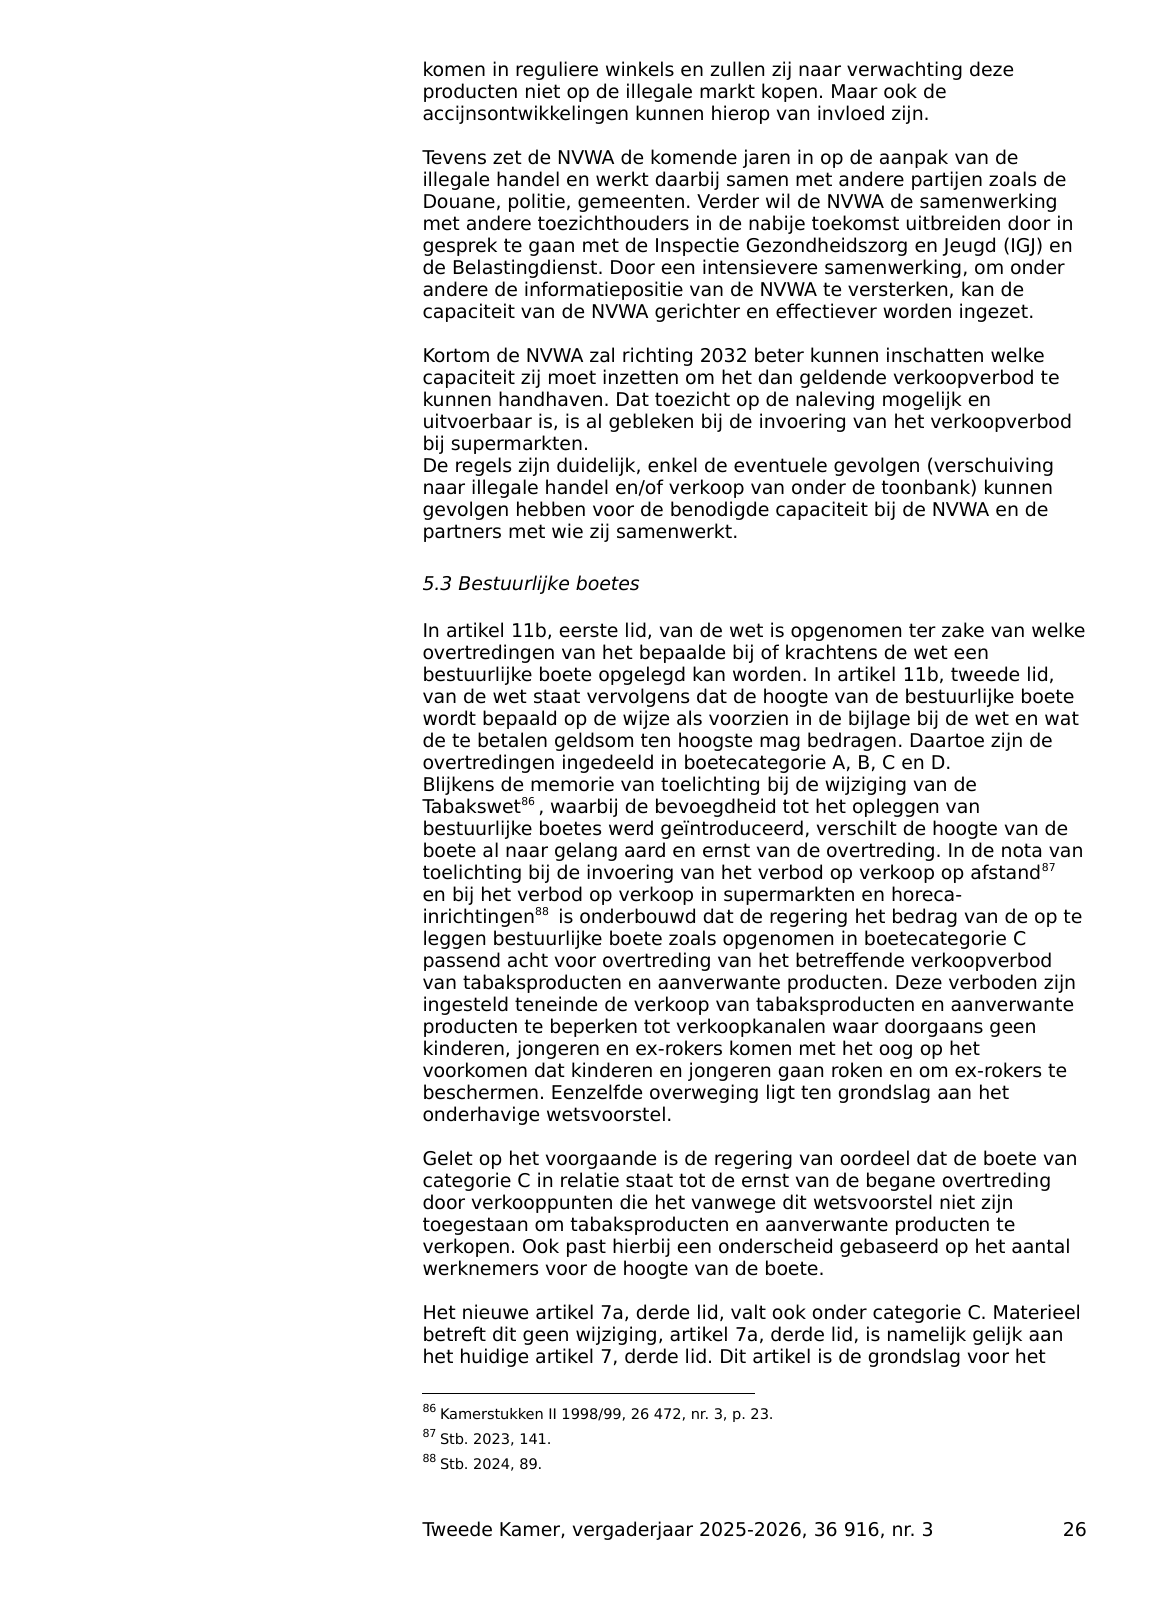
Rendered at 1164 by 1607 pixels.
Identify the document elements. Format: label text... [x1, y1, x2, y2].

subtitle 5.3 Bestuurlijke boetes [422, 573, 1087, 595]
text komen in reguliere winkels en zullen zij naar verwachting deze producten niet op de illegale markt kopen. Maar ook de accijnsontwikkelingen kunnen hierop van invloed zijn. [422, 59, 1087, 125]
text Gelet op het voorgaande is de regering van oordeel dat de boete van categorie C in relatie staat tot de ernst van de begane overtreding door verkooppunten die het vanwege dit wetsvoorstel niet zijn toegestaan om tabaksproducten en aanverwante producten te verkopen. Ook past hierbij een onderscheid gebaseerd op het aantal werknemers voor de hoogte van de boete. [422, 1148, 1087, 1279]
text Stb. 2024, 89. [422, 1452, 1087, 1474]
text Kamerstukken II 1998/99, 26 472, nr. 3, p. 23. [422, 1402, 1087, 1424]
text De regels zijn duidelijk, enkel de eventuele gevolgen (verschuiving naar illegale handel en/of verkoop van onder de toonbank) kunnen gevolgen hebben voor de benodigde capaciteit bij de NVWA en de partners met wie zij samenwerkt. [422, 455, 1087, 543]
text In artikel 11b, eerste lid, van de wet is opgenomen ter zake van welke overtredingen van het bepaalde bij of krachtens de wet een bestuurlijke boete opgelegd kan worden. In artikel 11b, tweede lid, van de wet staat vervolgens dat de hoogte van de bestuurlijke boete wordt bepaald op de wijze als voorzien in de bijlage bij de wet en wat de te betalen geldsom ten hoogste mag bedragen. Daartoe zijn de overtredingen ingedeeld in boetecategorie A, B, C en D. [422, 620, 1087, 774]
text Tevens zet de NVWA de komende jaren in op de aanpak van de illegale handel en werkt daarbij samen met andere partijen zoals de Douane, politie, gemeenten. Verder wil de NVWA de samenwerking met andere toezichthouders in de nabije toekomst uitbreiden door in gesprek te gaan met de Inspectie Gezondheidszorg en Jeugd (IGJ) en de Belastingdienst. Door een intensievere samenwerking, om onder andere de informatiepositie van de NVWA te versterken, kan de capaciteit van de NVWA gerichter en effectiever worden ingezet. [422, 147, 1087, 323]
text Stb. 2023, 141. [422, 1427, 1087, 1449]
text Het nieuwe artikel 7a, derde lid, valt ook onder categorie C. Materieel betreft dit geen wijziging, artikel 7a, derde lid, is namelijk gelijk aan het huidige artikel 7, derde lid. Dit artikel is de grondslag voor het [422, 1302, 1087, 1368]
text Kortom de NVWA zal richting 2032 beter kunnen inschatten welke capaciteit zij moet inzetten om het dan geldende verkoopverbod te kunnen handhaven. Dat toezicht op de naleving mogelijk en uitvoerbaar is, is al gebleken bij de invoering van het verkoopverbod bij supermarkten. [422, 345, 1087, 455]
text Blijkens de memorie van toelichting bij de wijziging van de Tabakswet, waarbij de bevoegdheid tot het opleggen van bestuurlijke boetes werd geïntroduceerd, verschilt de hoogte van de boete al naar gelang aard en ernst van de overtreding. In de nota van toelichting bij de invoering van het verbod op verkoop op afstand en bij het verbod op verkoop in supermarkten en horeca- inrichtingen is onderbouwd dat de regering het bedrag van de op te leggen bestuurlijke boete zoals opgenomen in boetecategorie C passend acht voor overtreding van het betreffende verkoopverbod van tabaksproducten en aanverwante producten. Deze verboden zijn ingesteld teneinde de verkoop van tabaksproducten en aanverwante producten te beperken tot verkoopkanalen waar doorgaans geen kinderen, jongeren en ex-rokers komen met het oog op het voorkomen dat kinderen en jongeren gaan roken en om ex-rokers te beschermen. Eenzelfde overweging ligt ten grondslag aan het onderhavige wetsvoorstel. [422, 774, 1087, 1126]
